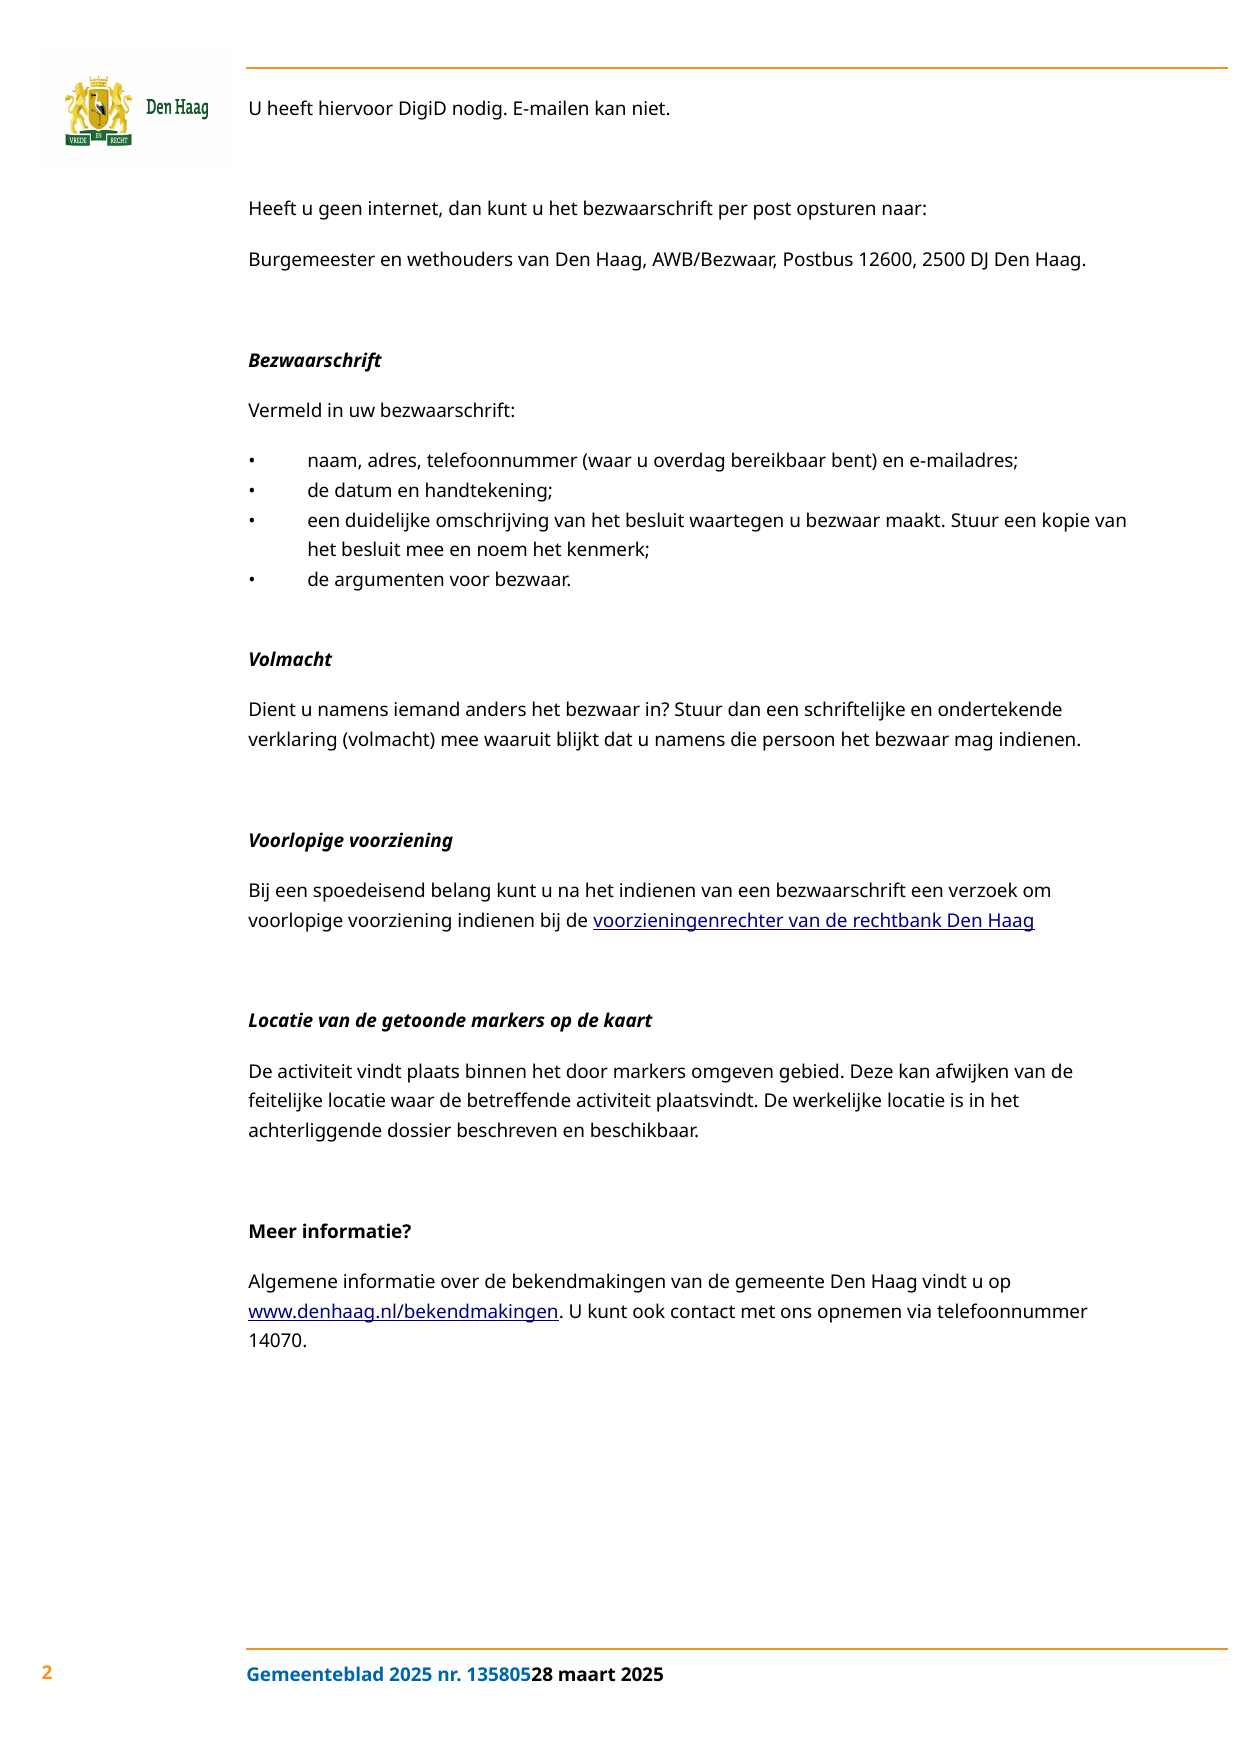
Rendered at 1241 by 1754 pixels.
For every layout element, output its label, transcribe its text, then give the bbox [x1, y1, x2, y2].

list de datum en handtekening; [248, 477, 1152, 503]
text Algemene informatie over de bekendmakingen van de gemeente Den Haag vindt u op www.denhaag.nl/bekendmakingen. U kunt ook contact met ons opnemen via telefoonnummer 14070. [248, 1268, 1152, 1353]
text Voorlopige voorziening [248, 827, 1152, 853]
list een duidelijke omschrijving van het besluit waartegen u bezwaar maakt. Stuur een kopie van het besluit mee en noem het kenmerk; [248, 507, 1152, 562]
text Vermeld in uw bezwaarschrift: [248, 397, 1152, 423]
text U heeft hiervoor DigiD nodig. E-mailen kan niet. [248, 95, 1152, 121]
text Heeft u geen internet, dan kunt u het bezwaarschrift per post opsturen naar: [248, 196, 1152, 221]
list naam, adres, telefoonnummer (waar u overdag bereikbaar bent) en e-mailadres; [248, 448, 1152, 473]
text Volmacht [248, 646, 1152, 672]
list de argumenten voor bezwaar. [248, 566, 1152, 592]
text Burgemeester en wethouders van Den Haag, AWB/Bezwaar, Postbus 12600, 2500 DJ Den Haag. [248, 246, 1152, 272]
picture [41, 47, 231, 172]
text Meer informatie? [248, 1218, 1152, 1244]
text Dient u namens iemand anders het bezwaar in? Stuur dan een schriftelijke en ondertekende verklaring (volmacht) mee waaruit blijkt dat u namens die persoon het bezwaar mag indienen. [248, 696, 1152, 752]
text Bezwaarschrift [248, 347, 1152, 373]
text De activiteit vindt plaats binnen het door markers omgeven gebied. Deze kan afwijken van de feitelijke locatie waar de betreffende activiteit plaatsvindt. De werkelijke locatie is in het achterliggende dossier beschreven en beschikbaar. [248, 1058, 1152, 1143]
text Locatie van de getoonde markers op de kaart [248, 1008, 1152, 1033]
text Bij een spoedeisend belang kunt u na het indienen van een bezwaarschrift een verzoek om voorlopige voorziening indienen bij de voorzieningenrechter van de rechtbank Den Haag [248, 877, 1152, 933]
